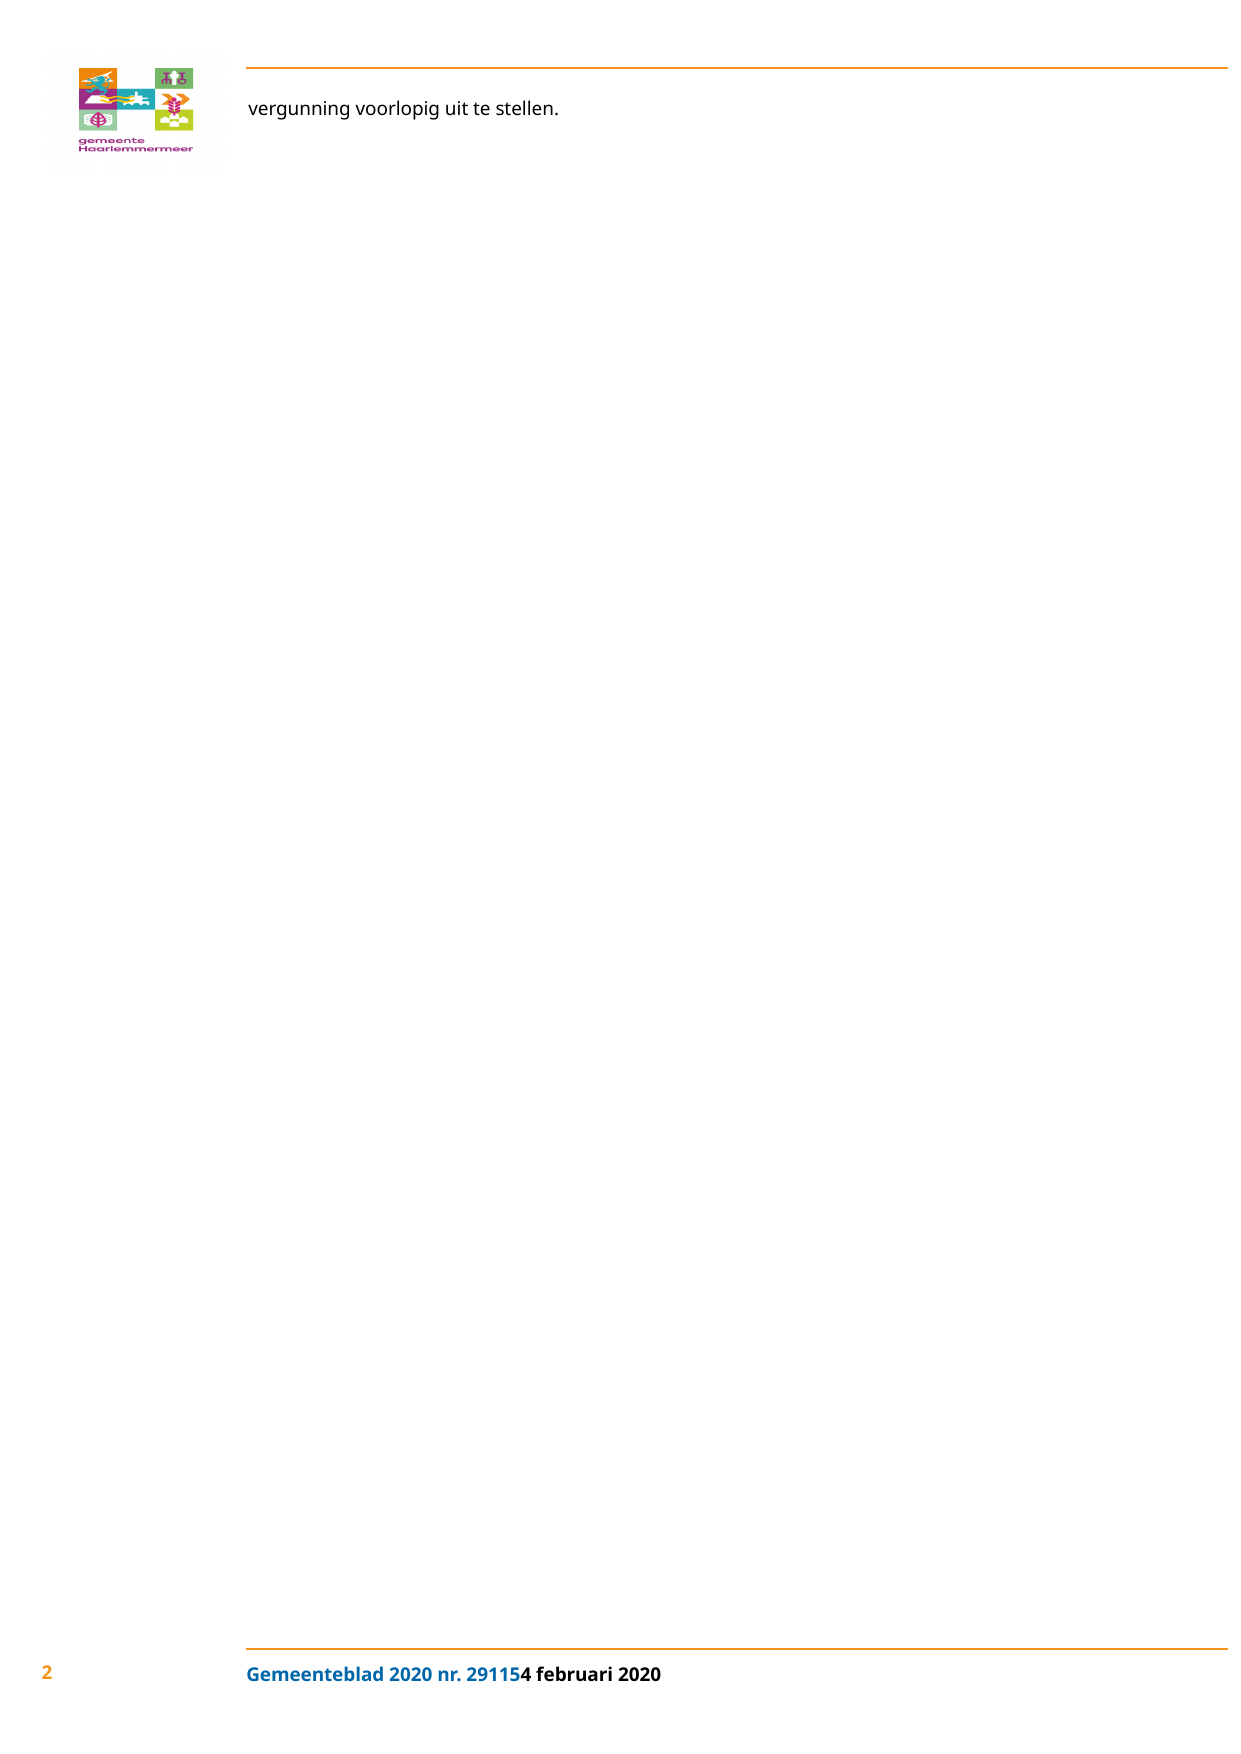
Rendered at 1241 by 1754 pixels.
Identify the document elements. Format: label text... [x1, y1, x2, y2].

text vergunning voorlopig uit te stellen. [248, 95, 1152, 121]
picture [41, 47, 231, 172]
